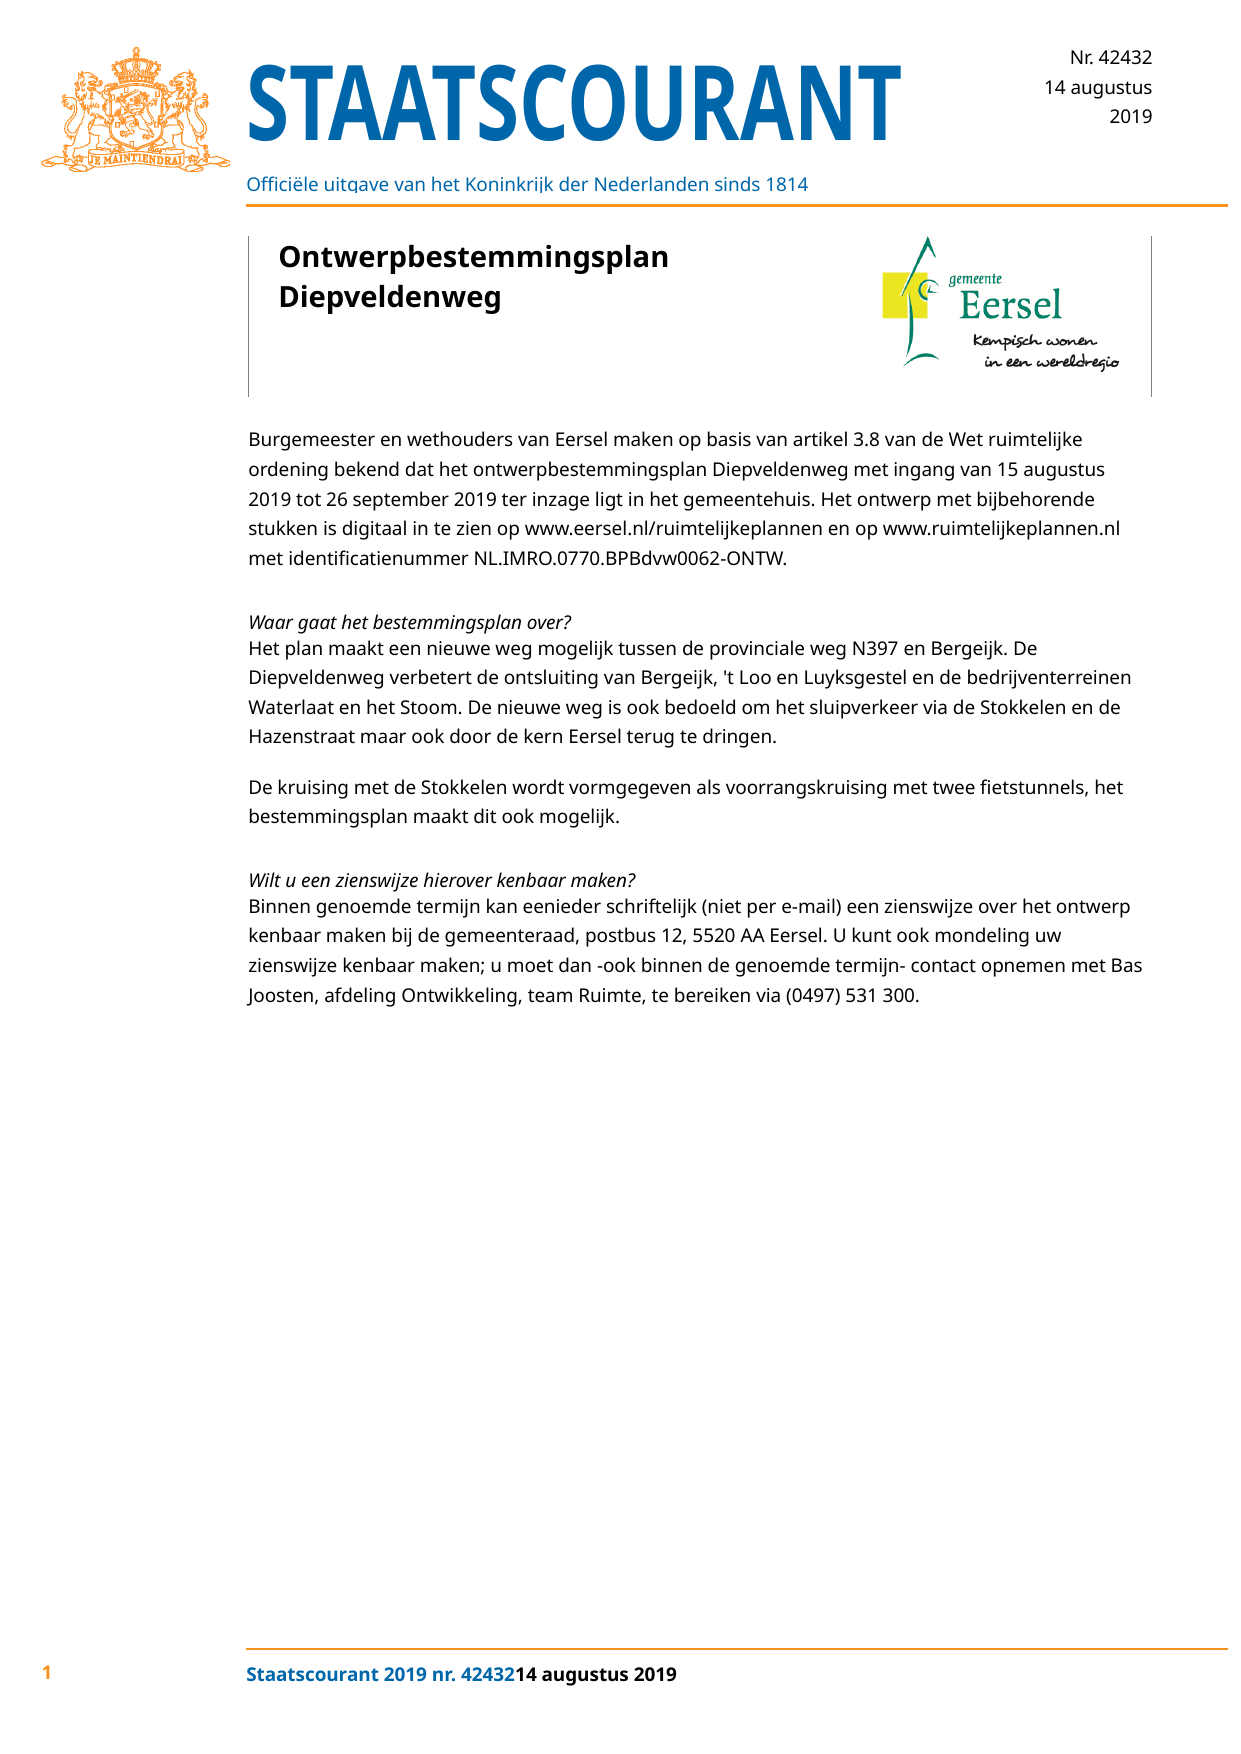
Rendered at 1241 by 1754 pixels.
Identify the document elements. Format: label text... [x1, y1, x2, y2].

text Waar gaat het bestemmingsplan over? [248, 609, 1152, 635]
text Binnen genoemde termijn kan eenieder schriftelijk (niet per e-mail) een zienswijze over het ontwerp kenbaar maken bij de gemeenteraad, postbus 12, 5520 AA Eersel. U kunt ook mondeling uw zienswijze kenbaar maken; u moet dan -ook binnen de genoemde termijn- contact opnemen met Bas Joosten, afdeling Ontwikkeling, team Ruimte, te bereiken via (0497) 531 300. [248, 893, 1152, 1008]
table_header [850, 236, 1151, 397]
picture [41, 47, 231, 172]
picture [882, 236, 1119, 372]
text Burgemeester en wethouders van Eersel maken op basis van artikel 3.8 van de Wet ruimtelijke ordening bekend dat het ontwerpbestemmingsplan Diepveldenweg met ingang van 15 augustus 2019 tot 26 september 2019 ter inzage ligt in het gemeentehuis. Het ontwerp met bijbehorende stukken is digitaal in te zien op www.eersel.nl/ruimtelijkeplannen en op www.ruimtelijkeplannen.nl met identificatienummer NL.IMRO.0770.BPBdvw0062-ONTW. [248, 427, 1152, 571]
text De kruising met de Stokkelen wordt vormgegeven als voorrangskruising met twee fietstunnels, het bestemmingsplan maakt dit ook mogelijk. [248, 774, 1152, 829]
text Wilt u een zienswijze hierover kenbaar maken? [248, 867, 1152, 893]
text Het plan maakt een nieuwe weg mogelijk tussen de provinciale weg N397 en Bergeijk. De Diepveldenweg verbetert de ontsluiting van Bergeijk, 't Loo en Luyksgestel en de bedrijventerreinen Waterlaat en het Stoom. De nieuwe weg is ook bedoeld om het sluipverkeer via de Stokkelen en de Hazenstraat maar ook door de kern Eersel terug te dringen. [248, 635, 1152, 749]
table_header Ontwerpbestemmingsplan Diepveldenweg [249, 236, 850, 397]
